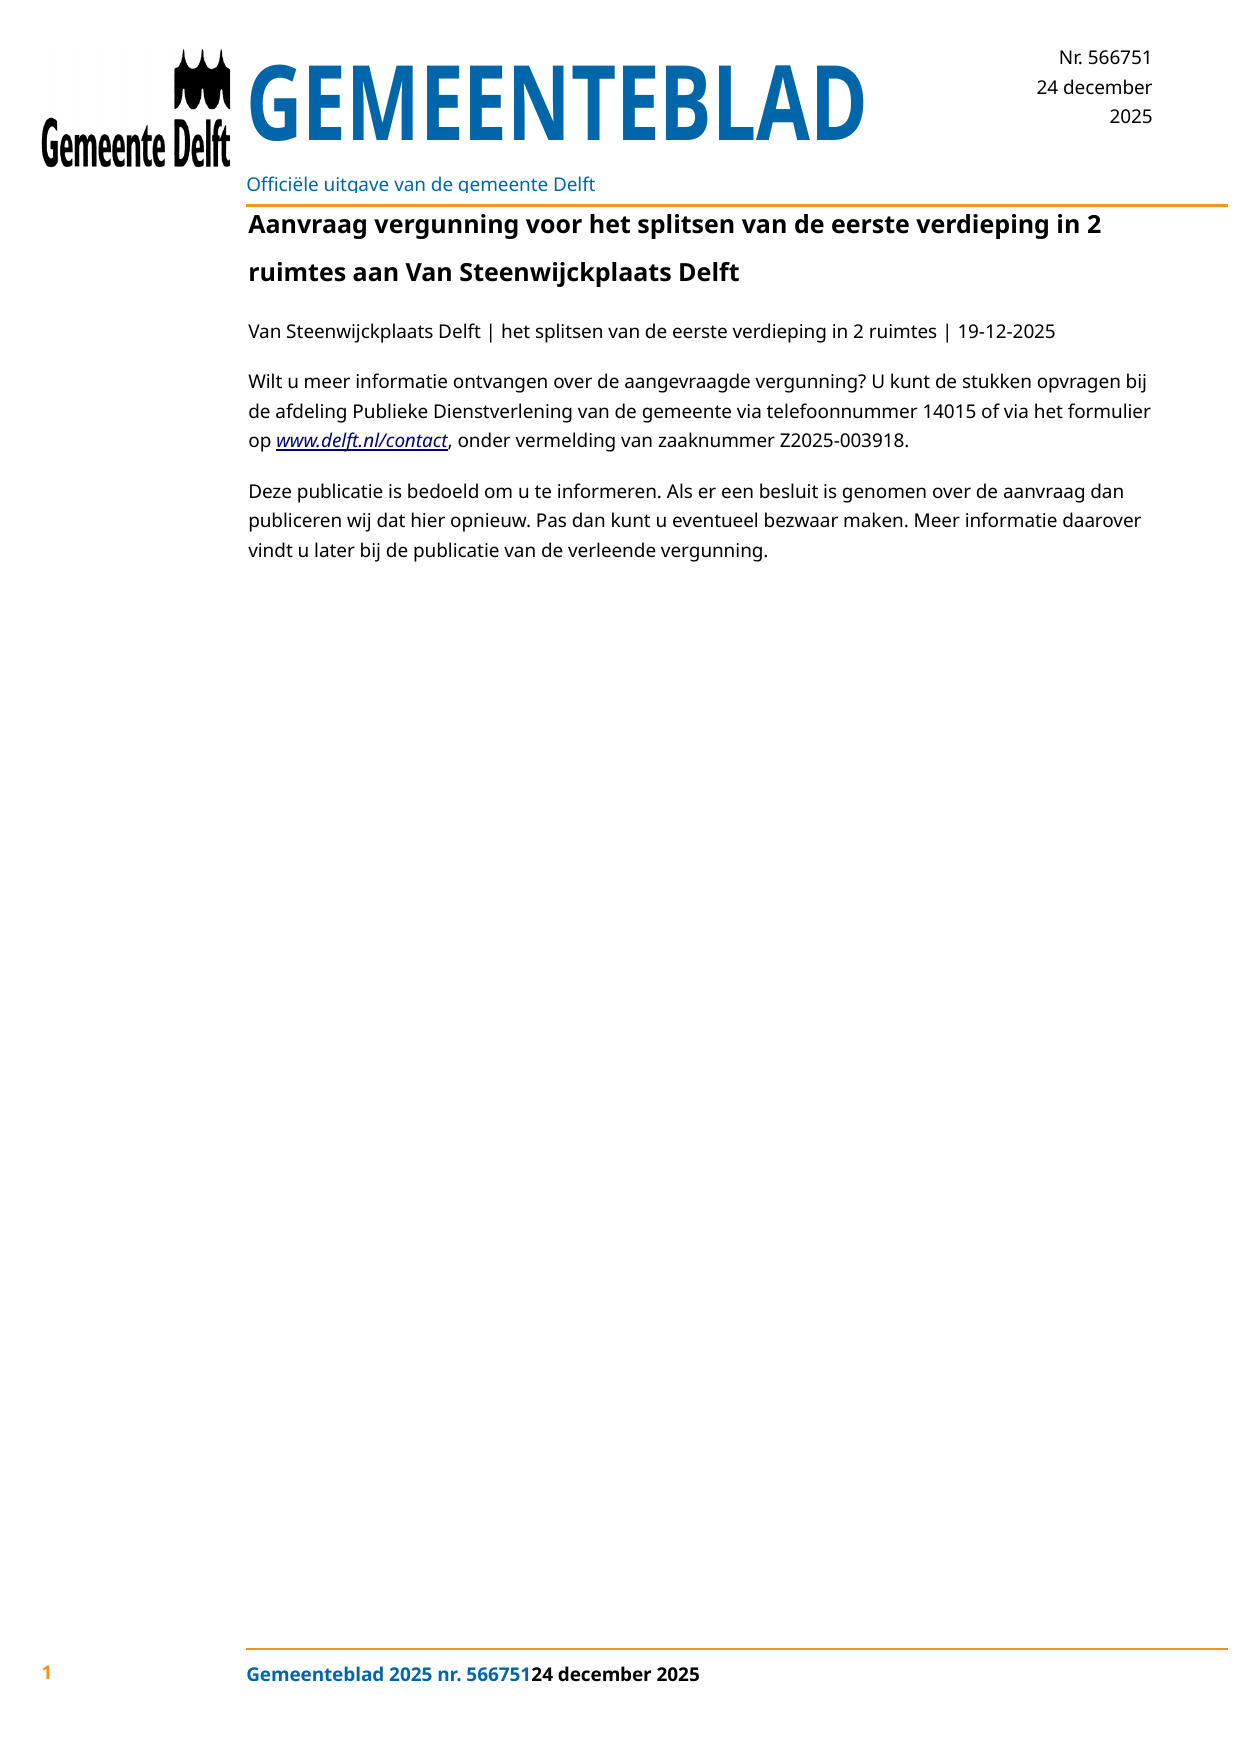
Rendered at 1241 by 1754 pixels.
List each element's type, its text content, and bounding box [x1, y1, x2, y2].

text Wilt u meer informatie ontvangen over de aangevraagde vergunning? U kunt de stukken opvragen bij de afdeling Publieke Dienstverlening van de gemeente via telefoonnummer 14015 of via het formulier op www.delft.nl/contact, onder vermelding van zaaknummer Z2025-003918. [248, 368, 1152, 453]
text Aanvraag vergunning voor het splitsen van de eerste verdieping in 2 ruimtes aan Van Steenwijckplaats Delft [248, 207, 1152, 288]
text Van Steenwijckplaats Delft | het splitsen van de eerste verdieping in 2 ruimtes | 19-12-2025 [248, 318, 1152, 344]
picture [41, 47, 231, 172]
text Deze publicatie is bedoeld om u te informeren. Als er een besluit is genomen over de aanvraag dan publiceren wij dat hier opnieuw. Pas dan kunt u eventueel bezwaar maken. Meer informatie daarover vindt u later bij de publicatie van de verleende vergunning. [248, 478, 1152, 563]
